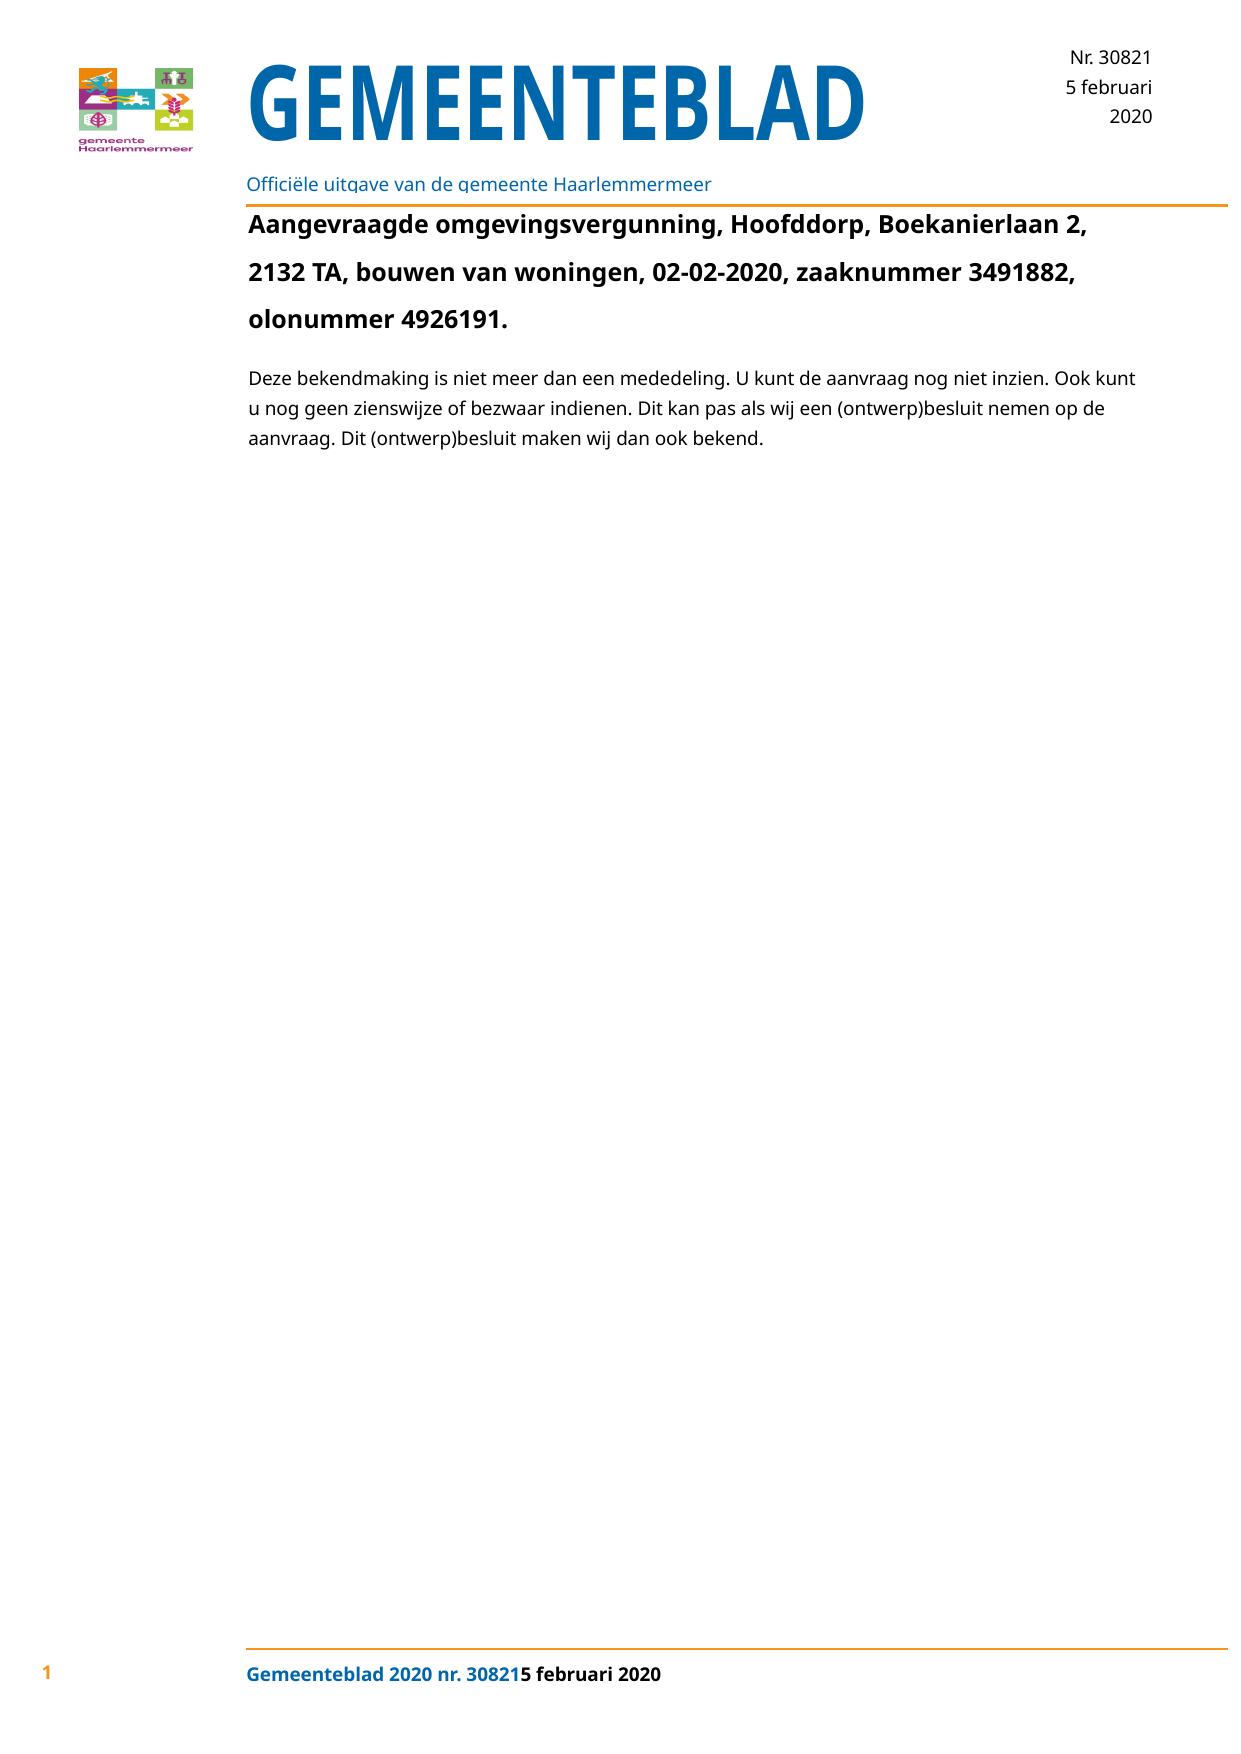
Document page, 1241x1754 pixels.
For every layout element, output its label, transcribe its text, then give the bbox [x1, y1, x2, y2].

text Deze bekendmaking is niet meer dan een mededeling. U kunt de aanvraag nog niet inzien. Ook kunt u nog geen zienswijze of bezwaar indienen. Dit kan pas als wij een (ontwerp)besluit nemen op de aanvraag. Dit (ontwerp)besluit maken wij dan ook bekend. [248, 366, 1152, 450]
text Aangevraagde omgevingsvergunning, Hoofddorp, Boekanierlaan 2, 2132 TA, bouwen van woningen, 02-02-2020, zaaknummer 3491882, olonummer 4926191. [248, 207, 1152, 336]
picture [41, 47, 231, 172]
